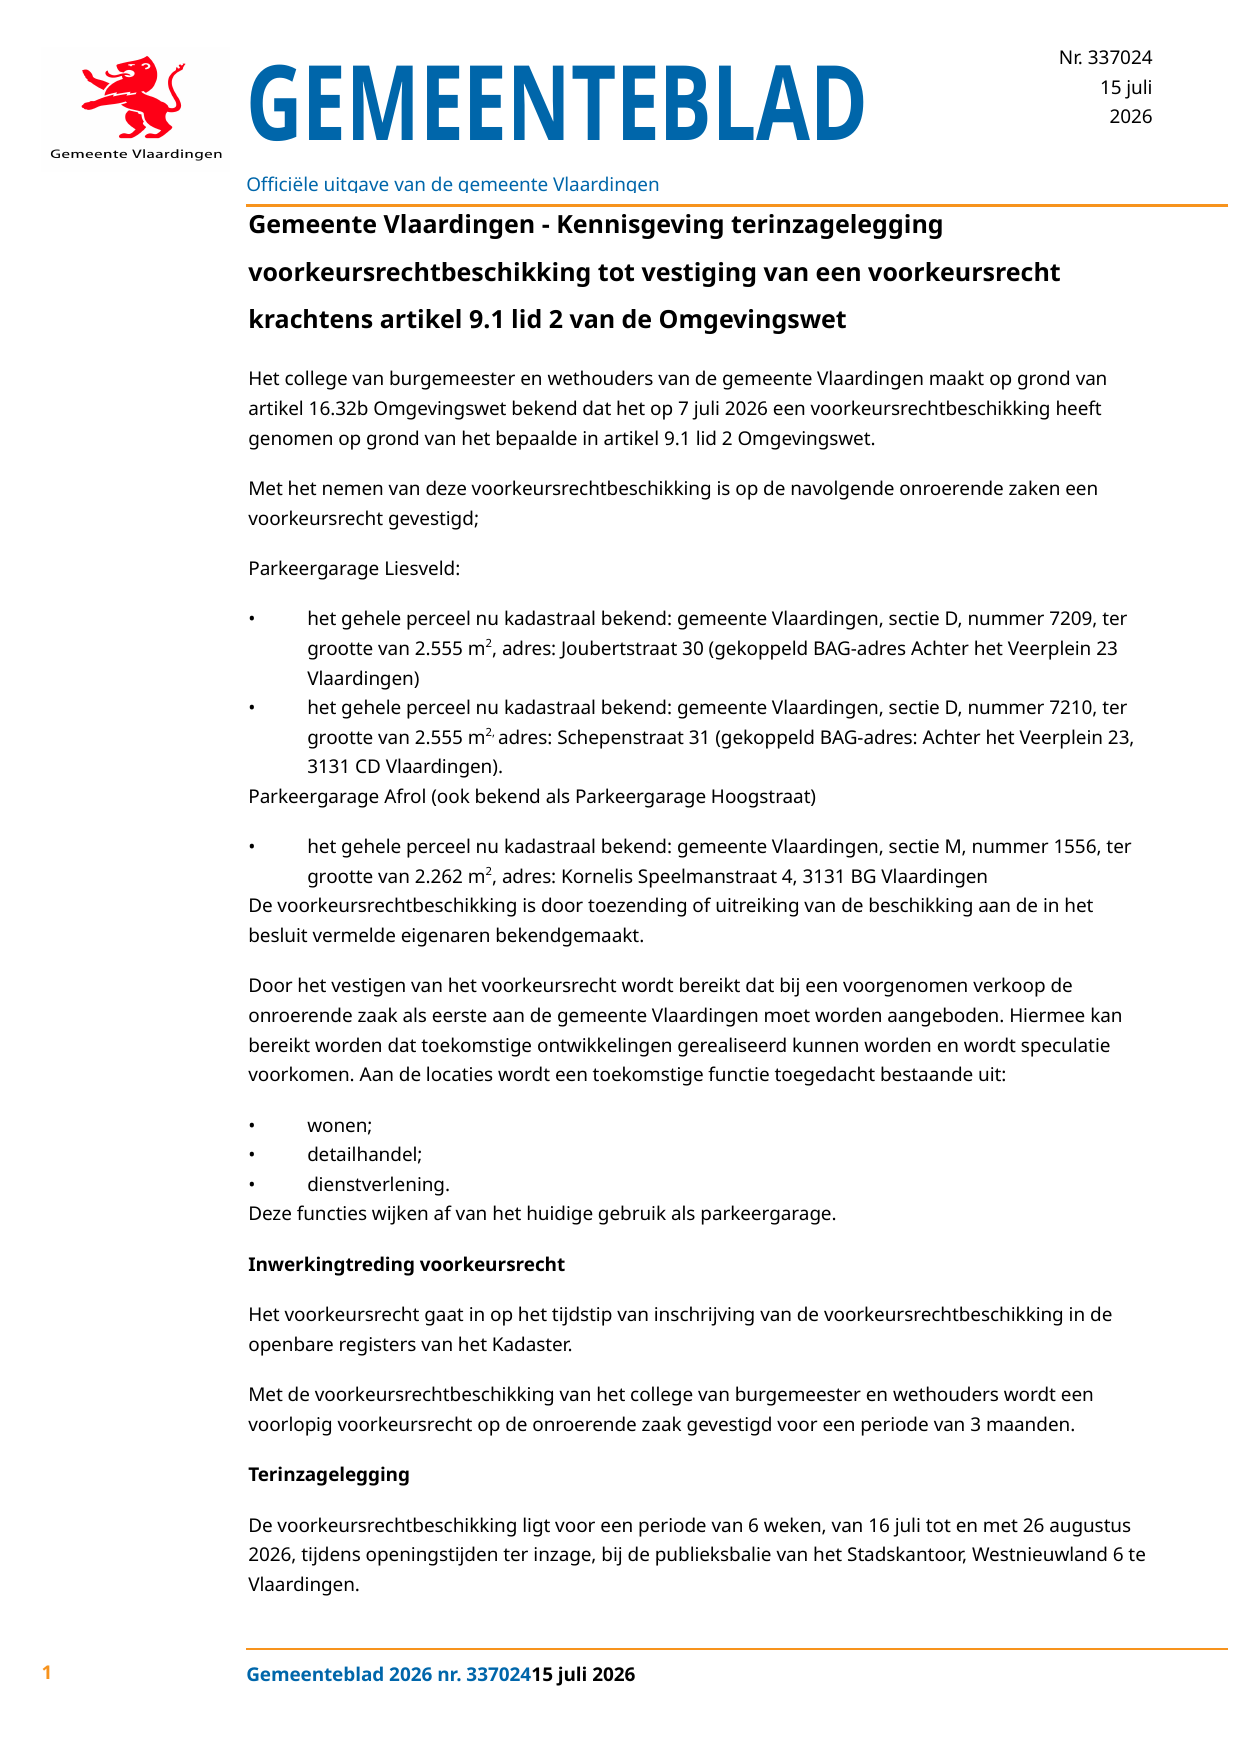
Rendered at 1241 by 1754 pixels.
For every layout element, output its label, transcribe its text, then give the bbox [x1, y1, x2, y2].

text Terinzagelegging [248, 1461, 1152, 1487]
text Het college van burgemeester en wethouders van de gemeente Vlaardingen maakt op grond van artikel 16.32b Omgevingswet bekend dat het op 7 juli 2026 een voorkeursrechtbeschikking heeft genomen op grond van het bepaalde in artikel 9.1 lid 2 Omgevingswet. [248, 366, 1152, 450]
text Parkeergarage Liesveld: [248, 555, 1152, 581]
text Met het nemen van deze voorkeursrechtbeschikking is op de navolgende onroerende zaken een voorkeursrecht gevestigd; [248, 475, 1152, 530]
list dienstverlening. [248, 1171, 1152, 1197]
text Gemeente Vlaardingen - Kennisgeving terinzagelegging voorkeursrechtbeschikking tot vestiging van een voorkeursrecht krachtens artikel 9.1 lid 2 van de Omgevingswet [248, 207, 1152, 336]
text De voorkeursrechtbeschikking is door toezending of uitreiking van de beschikking aan de in het besluit vermelde eigenaren bekendgemaakt. [248, 893, 1152, 948]
text Door het vestigen van het voorkeursrecht wordt bereikt dat bij een voorgenomen verkoop de onroerende zaak als eerste aan de gemeente Vlaardingen moet worden aangeboden. Hiermee kan bereikt worden dat toekomstige ontwikkelingen gerealiseerd kunnen worden en wordt speculatie voorkomen. Aan de locaties wordt een toekomstige functie toegedacht bestaande uit: [248, 973, 1152, 1087]
list het gehele perceel nu kadastraal bekend: gemeente Vlaardingen, sectie D, nummer 7210, ter grootte van 2.555 m2, adres: Schepenstraat 31 (gekoppeld BAG-adres: Achter het Veerplein 23, 3131 CD Vlaardingen). [248, 694, 1152, 779]
text Het voorkeursrecht gaat in op het tijdstip van inschrijving van de voorkeursrechtbeschikking in de openbare registers van het Kadaster. [248, 1301, 1152, 1357]
text Deze functies wijken af van het huidige gebruik als parkeergarage. [248, 1201, 1152, 1226]
list wonen; [248, 1112, 1152, 1137]
text Inwerkingtreding voorkeursrecht [248, 1251, 1152, 1277]
picture [41, 47, 231, 172]
list het gehele perceel nu kadastraal bekend: gemeente Vlaardingen, sectie M, nummer 1556, ter grootte van 2.262 m2, adres: Kornelis Speelmanstraat 4, 3131 BG Vlaardingen [248, 833, 1152, 889]
text De voorkeursrechtbeschikking ligt voor een periode van 6 weken, van 16 juli tot en met 26 augustus 2026, tijdens openingstijden ter inzage, bij de publieksbalie van het Stadskantoor, Westnieuwland 6 te Vlaardingen. [248, 1512, 1152, 1597]
text Parkeergarage Afrol (ook bekend als Parkeergarage Hoogstraat) [248, 783, 1152, 809]
list detailhandel; [248, 1141, 1152, 1167]
list het gehele perceel nu kadastraal bekend: gemeente Vlaardingen, sectie D, nummer 7209, ter grootte van 2.555 m2, adres: Joubertstraat 30 (gekoppeld BAG-adres Achter het Veerplein 23 Vlaardingen) [248, 606, 1152, 690]
text Met de voorkeursrechtbeschikking van het college van burgemeester en wethouders wordt een voorlopig voorkeursrecht op de onroerende zaak gevestigd voor een periode van 3 maanden. [248, 1381, 1152, 1437]
